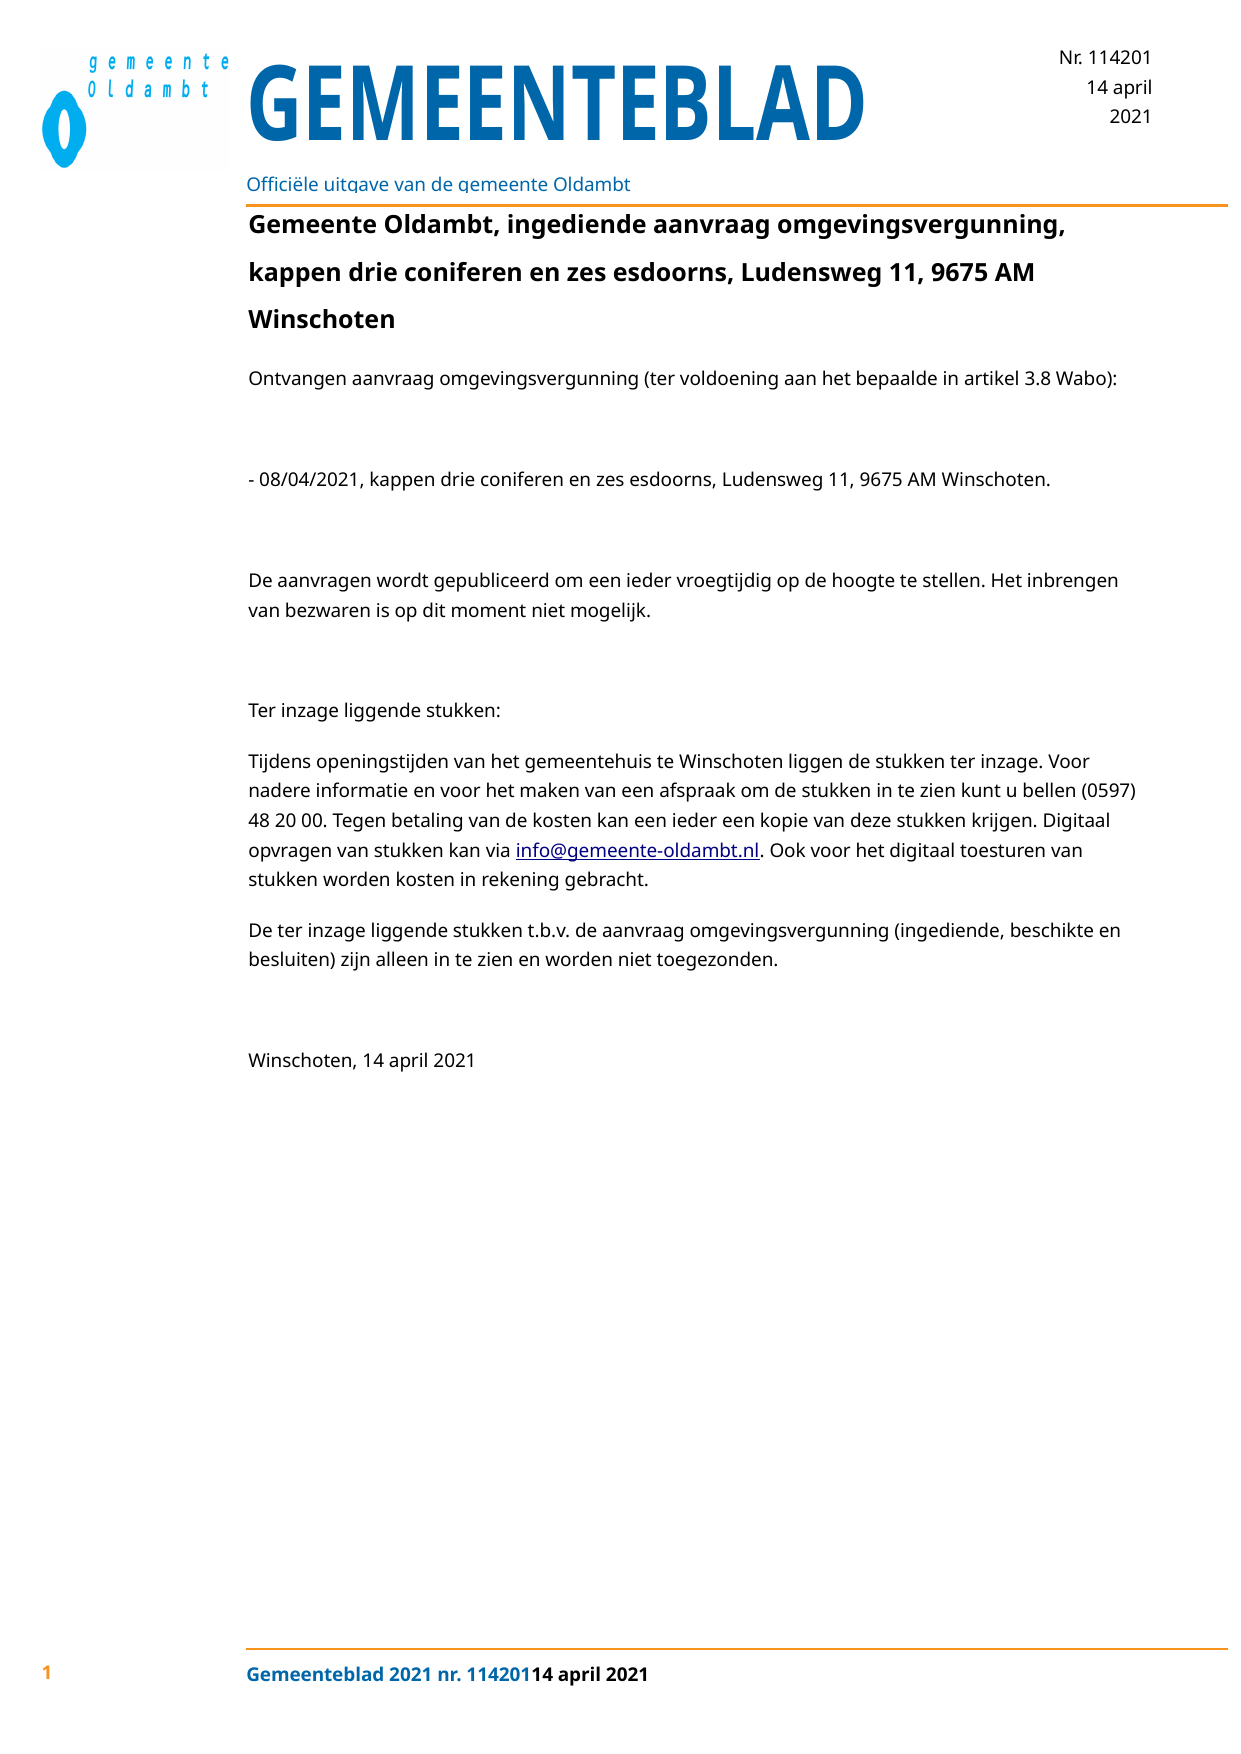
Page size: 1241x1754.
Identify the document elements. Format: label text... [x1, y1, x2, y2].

text Gemeente Oldambt, ingediende aanvraag omgevingsvergunning, kappen drie coniferen en zes esdoorns, Ludensweg 11, 9675 AM Winschoten [248, 207, 1152, 336]
text - 08/04/2021, kappen drie coniferen en zes esdoorns, Ludensweg 11, 9675 AM Winschoten. [248, 466, 1152, 492]
text Ontvangen aanvraag omgevingsvergunning (ter voldoening aan het bepaalde in artikel 3.8 Wabo): [248, 366, 1152, 391]
text Winschoten, 14 april 2021 [248, 1047, 1152, 1073]
text Ter inzage liggende stukken: [248, 698, 1152, 723]
text Tijdens openingstijden van het gemeentehuis te Winschoten liggen de stukken ter inzage. Voor nadere informatie en voor het maken van een afspraak om de stukken in te zien kunt u bellen (0597) 48 20 00. Tegen betaling van de kosten kan een ieder een kopie van deze stukken krijgen. Digitaal opvragen van stukken kan via info@gemeente-oldambt.nl. Ook voor het digitaal toesturen van stukken worden kosten in rekening gebracht. [248, 748, 1152, 892]
text De ter inzage liggende stukken t.b.v. de aanvraag omgevingsvergunning (ingediende, beschikte en besluiten) zijn alleen in te zien en worden niet toegezonden. [248, 917, 1152, 972]
picture [41, 47, 231, 172]
text De aanvragen wordt gepubliceerd om een ieder vroegtijdig op de hoogte te stellen. Het inbrengen van bezwaren is op dit moment niet mogelijk. [248, 567, 1152, 622]
